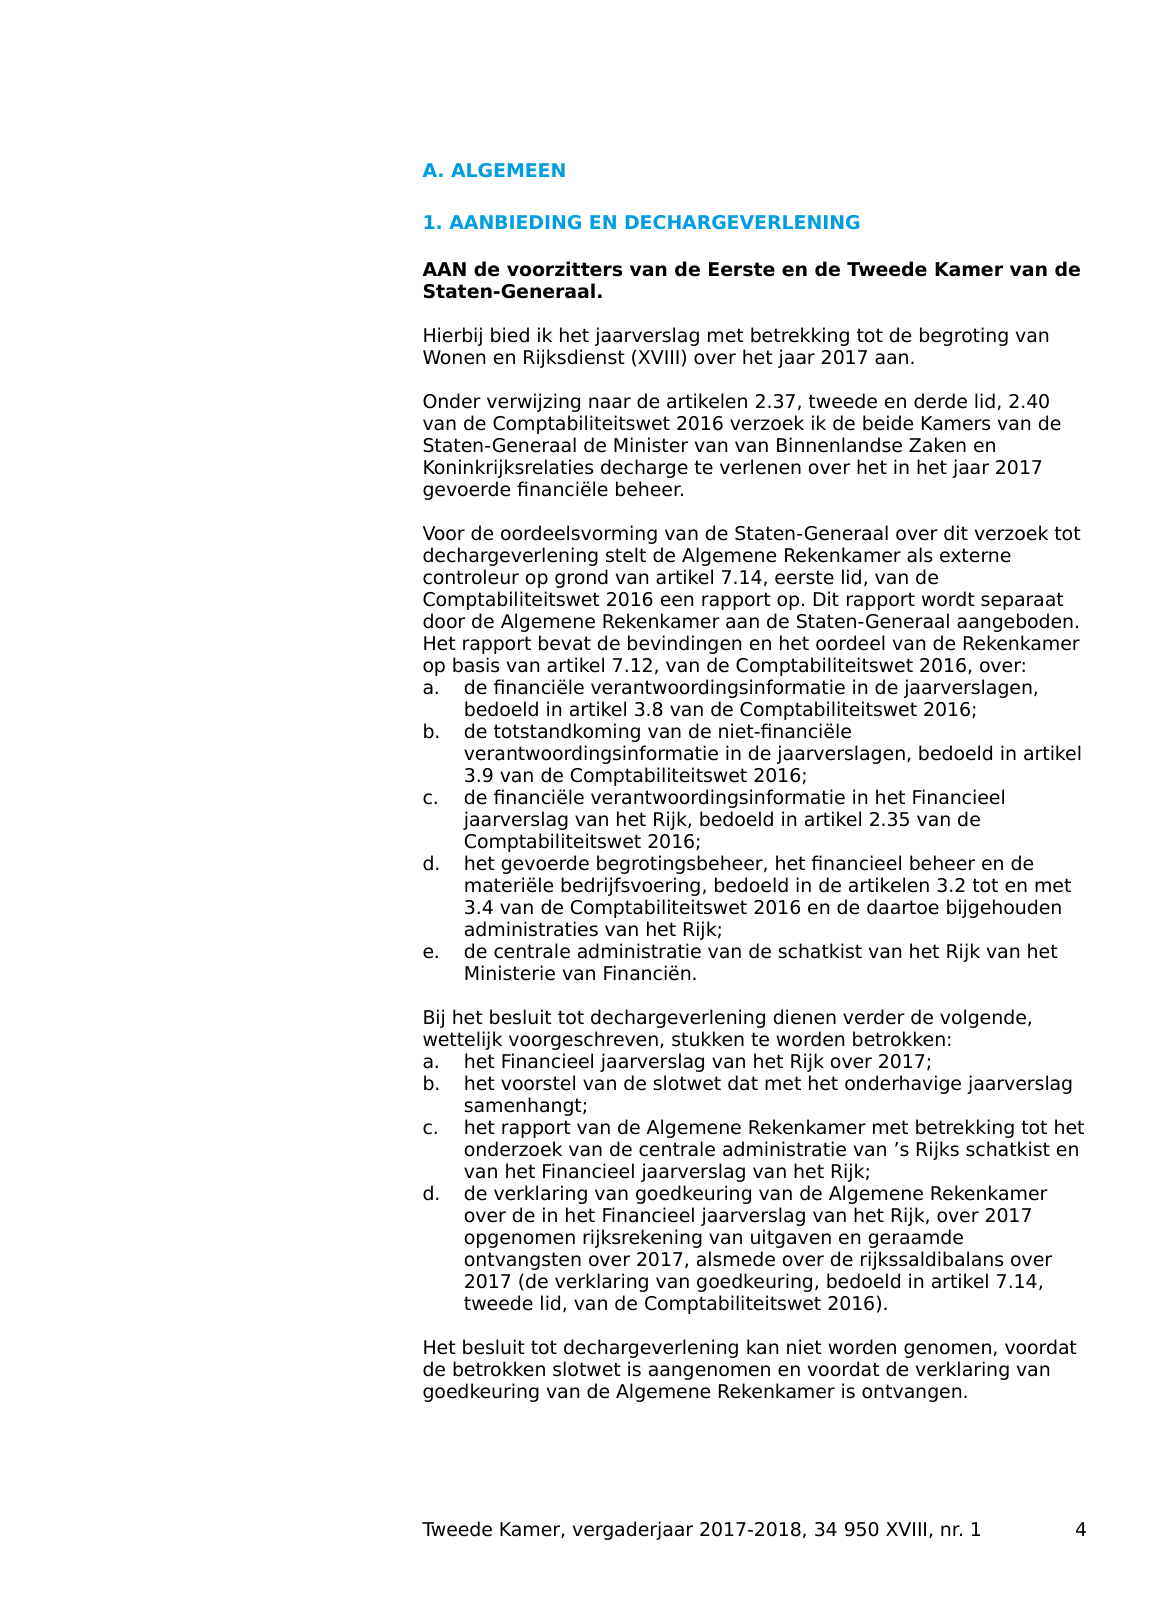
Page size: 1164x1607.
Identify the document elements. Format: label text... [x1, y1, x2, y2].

text c. het rapport van de Algemene Rekenkamer met betrekking tot het onderzoek van de centrale administratie van ’s Rijks schatkist en van het Financieel jaarverslag van het Rijk; [422, 1117, 1087, 1183]
text e. de centrale administratie van de schatkist van het Rijk van het Ministerie van Financiën. [422, 941, 1087, 985]
text c. de financiële verantwoordingsinformatie in het Financieel jaarverslag van het Rijk, bedoeld in artikel 2.35 van de Comptabiliteitswet 2016; [422, 787, 1087, 853]
text d. de verklaring van goedkeuring van de Algemene Rekenkamer over de in het Financieel jaarverslag van het Rijk, over 2017 opgenomen rijksrekening van uitgaven en geraamde ontvangsten over 2017, alsmede over de rijkssaldibalans over 2017 (de verklaring van goedkeuring, bedoeld in artikel 7.14, tweede lid, van de Comptabiliteitswet 2016). [422, 1183, 1087, 1315]
text Bij het besluit tot dechargeverlening dienen verder de volgende, wettelijk voorgeschreven, stukken te worden betrokken: [422, 1007, 1087, 1051]
subtitle A. ALGEMEEN [422, 160, 1087, 182]
text Het besluit tot dechargeverlening kan niet worden genomen, voordat de betrokken slotwet is aangenomen en voordat de verklaring van goedkeuring van de Algemene Rekenkamer is ontvangen. [422, 1337, 1087, 1403]
text b. het voorstel van de slotwet dat met het onderhavige jaarverslag samenhangt; [422, 1073, 1087, 1117]
text a. het Financieel jaarverslag van het Rijk over 2017; [422, 1051, 1087, 1073]
text AAN de voorzitters van de Eerste en de Tweede Kamer van de Staten-Generaal. [422, 259, 1087, 303]
text Onder verwijzing naar de artikelen 2.37, tweede en derde lid, 2.40 van de Comptabiliteitswet 2016 verzoek ik de beide Kamers van de Staten-Generaal de Minister van van Binnenlandse Zaken en Koninkrijksrelaties decharge te verlenen over het in het jaar 2017 gevoerde financiële beheer. [422, 391, 1087, 501]
text d. het gevoerde begrotingsbeheer, het financieel beheer en de materiële bedrijfsvoering, bedoeld in de artikelen 3.2 tot en met 3.4 van de Comptabiliteitswet 2016 en de daartoe bijgehouden administraties van het Rijk; [422, 853, 1087, 941]
text Voor de oordeelsvorming van de Staten-Generaal over dit verzoek tot dechargeverlening stelt de Algemene Rekenkamer als externe controleur op grond van artikel 7.14, eerste lid, van de Comptabiliteitswet 2016 een rapport op. Dit rapport wordt separaat door de Algemene Rekenkamer aan de Staten-Generaal aangeboden. Het rapport bevat de bevindingen en het oordeel van de Rekenkamer op basis van artikel 7.12, van de Comptabiliteitswet 2016, over: [422, 523, 1087, 677]
text a. de financiële verantwoordingsinformatie in de jaarverslagen, bedoeld in artikel 3.8 van de Comptabiliteitswet 2016; [422, 677, 1087, 721]
text Hierbij bied ik het jaarverslag met betrekking tot de begroting van Wonen en Rijksdienst (XVIII) over het jaar 2017 aan. [422, 325, 1087, 369]
subtitle 1. AANBIEDING EN DECHARGEVERLENING [422, 212, 1087, 234]
text b. de totstandkoming van de niet-financiële verantwoordingsinformatie in de jaarverslagen, bedoeld in artikel 3.9 van de Comptabiliteitswet 2016; [422, 721, 1087, 787]
